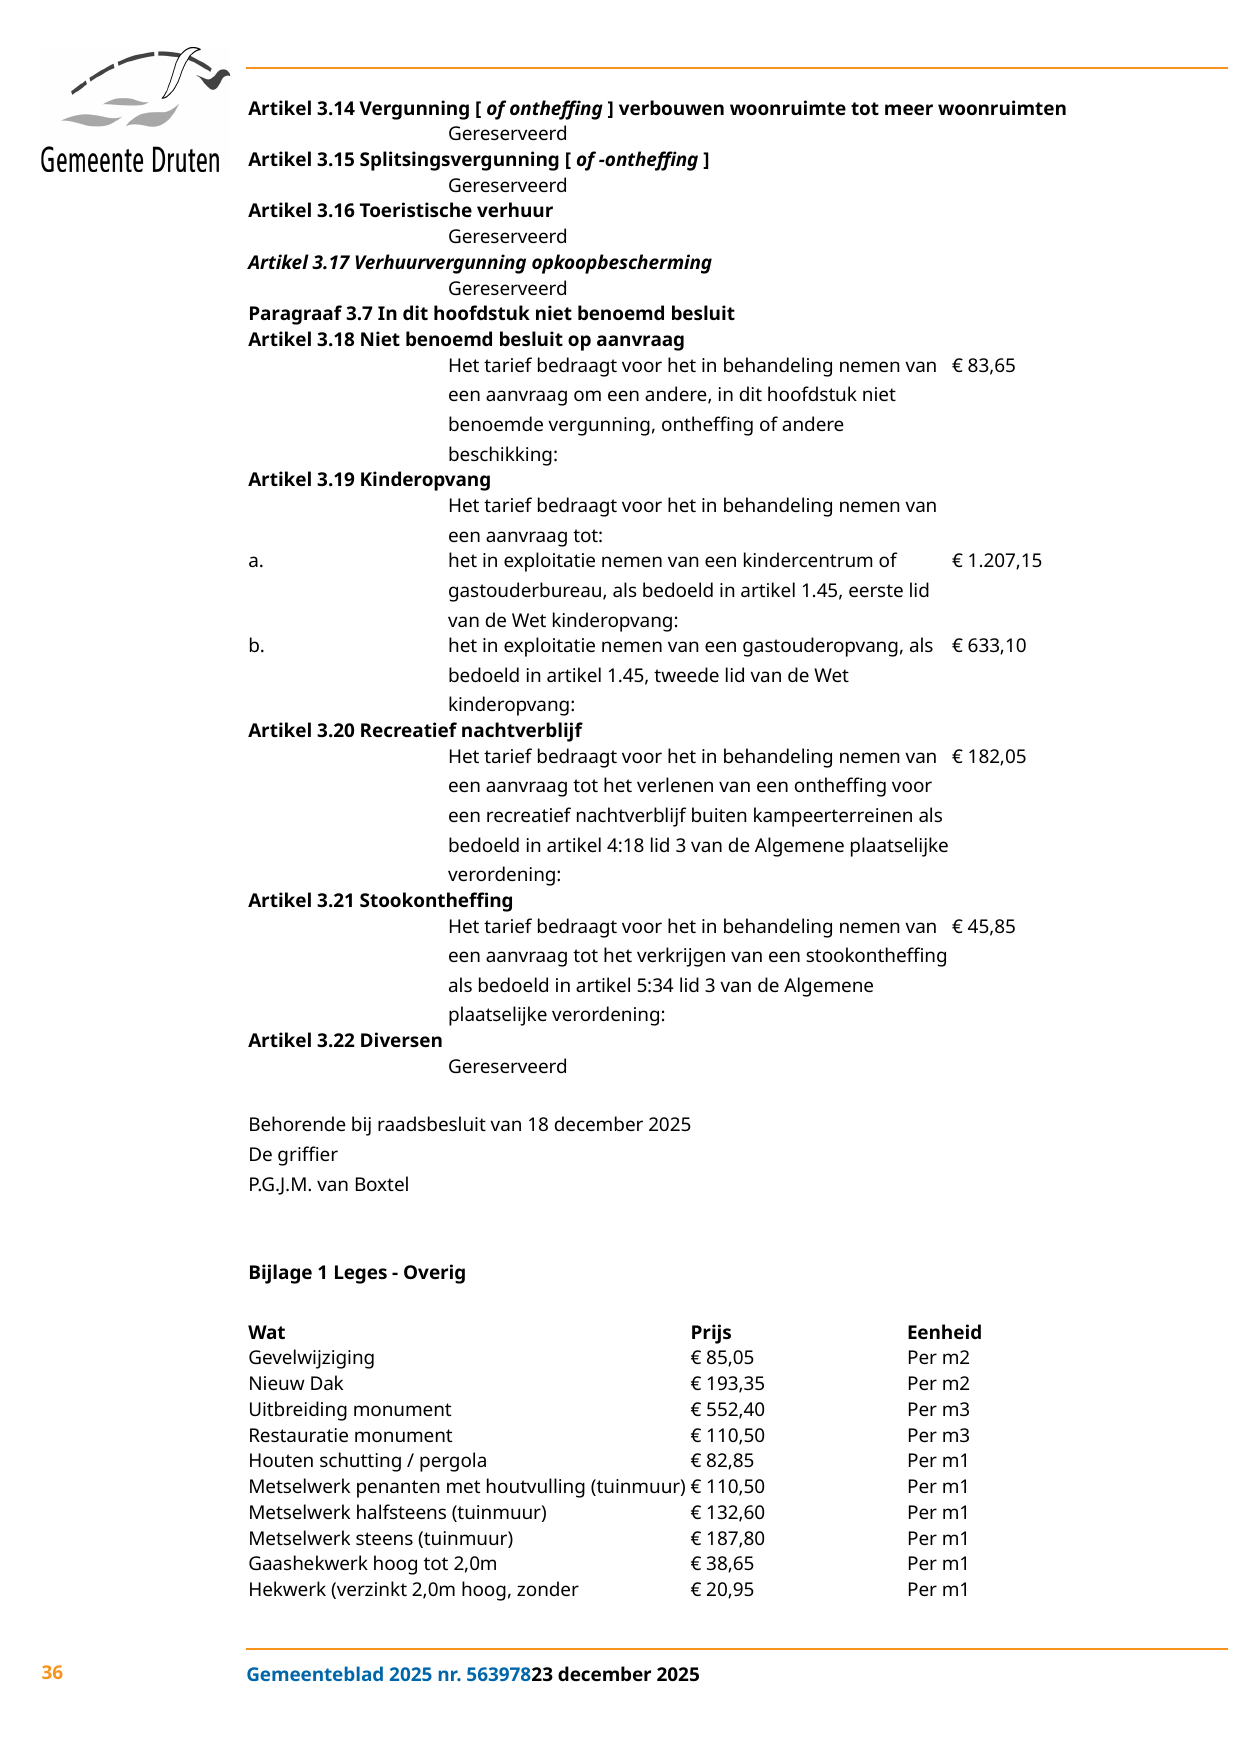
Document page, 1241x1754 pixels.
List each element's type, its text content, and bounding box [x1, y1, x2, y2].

table_cell Nieuw Dak [248, 1370, 690, 1396]
table_cell € 110,50 [690, 1473, 907, 1499]
table_cell € 552,40 [690, 1396, 907, 1422]
table_cell € 110,50 [690, 1422, 907, 1447]
table_cell Per m2 [907, 1370, 1152, 1396]
table_cell € 20,95 [690, 1576, 907, 1602]
table_header Eenheid [907, 1319, 1152, 1344]
table_cell [952, 172, 1152, 198]
table_cell Houten schutting / pergola [248, 1448, 690, 1473]
table_cell Artikel 3.17 Verhuurvergunning opkoopbescherming [248, 249, 1152, 275]
table_cell Artikel 3.18 Niet benoemd besluit op aanvraag [248, 326, 1152, 352]
table_cell Artikel 3.22 Diversen [248, 1028, 1152, 1053]
table_cell Per m3 [907, 1396, 1152, 1422]
table_header Prijs [690, 1319, 907, 1344]
table_cell Gereserveerd [448, 172, 952, 198]
table_cell Het tarief bedraagt voor het in behandeling nemen van een aanvraag tot het verkrijgen van een stookontheffing als bedoeld in artikel 5:34 lid 3 van de Algemene plaatselijke verordening: [448, 913, 952, 1027]
table_cell € 193,35 [690, 1370, 907, 1396]
text Bijlage 1 Leges - Overig [248, 1259, 1152, 1285]
table_cell Uitbreiding monument [248, 1396, 690, 1422]
table_cell [248, 492, 448, 548]
table_header Wat [248, 1319, 690, 1344]
table_cell Paragraaf 3.7 In dit hoofdstuk niet benoemd besluit [248, 301, 1152, 326]
table_cell [248, 913, 448, 1027]
table_cell Per m1 [907, 1499, 1152, 1525]
table_cell € 132,60 [690, 1499, 907, 1525]
table_cell Metselwerk steens (tuinmuur) [248, 1525, 690, 1550]
table_cell € 82,85 [690, 1448, 907, 1473]
table_cell € 187,80 [690, 1525, 907, 1550]
table_cell Gaashekwerk hoog tot 2,0m [248, 1550, 690, 1576]
table_cell € 38,65 [690, 1550, 907, 1576]
table_cell [248, 224, 448, 249]
table_cell Metselwerk halfsteens (tuinmuur) [248, 1499, 690, 1525]
table_cell Per m2 [907, 1345, 1152, 1370]
table_cell [248, 352, 448, 467]
table_cell Artikel 3.16 Toeristische verhuur [248, 198, 1152, 223]
table_cell [248, 743, 448, 887]
table_cell Het tarief bedraagt voor het in behandeling nemen van een aanvraag tot: [448, 492, 952, 548]
table_cell het in exploitatie nemen van een gastouderopvang, als bedoeld in artikel 1.45, tweede lid van de Wet kinderopvang: [448, 633, 952, 717]
table_cell Metselwerk penanten met houtvulling (tuinmuur) [248, 1473, 690, 1499]
table_cell b. [248, 633, 448, 717]
table_cell Restauratie monument [248, 1422, 690, 1447]
table_cell Per m3 [907, 1422, 1152, 1447]
table_cell Artikel 3.15 Splitsingsvergunning [ of -ontheffing ] [248, 146, 1152, 172]
picture [41, 47, 231, 172]
table_cell € 1.207,15 [952, 548, 1152, 632]
table_cell € 182,05 [952, 743, 1152, 887]
table_cell Artikel 3.20 Recreatief nachtverblijf [248, 718, 1152, 743]
table_cell [248, 275, 448, 301]
table_cell Het tarief bedraagt voor het in behandeling nemen van een aanvraag om een andere, in dit hoofdstuk niet benoemde vergunning, ontheffing of andere beschikking: [448, 352, 952, 467]
table_cell [952, 492, 1152, 548]
table_cell [248, 1053, 448, 1079]
table_cell [952, 275, 1152, 301]
table_cell het in exploitatie nemen van een kindercentrum of gastouderbureau, als bedoeld in artikel 1.45, eerste lid van de Wet kinderopvang: [448, 548, 952, 632]
table_cell [952, 1053, 1152, 1079]
table_cell [952, 224, 1152, 249]
table_cell Gereserveerd [448, 275, 952, 301]
table_cell Gevelwijziging [248, 1345, 690, 1370]
table_cell € 45,85 [952, 913, 1152, 1027]
table_cell Artikel 3.21 Stookontheffing [248, 887, 1152, 913]
table_cell Per m1 [907, 1525, 1152, 1550]
table_cell Artikel 3.14 Vergunning [ of ontheffing ] verbouwen woonruimte tot meer woonruimten [248, 95, 1152, 121]
table_cell [248, 121, 448, 146]
table_cell € 83,65 [952, 352, 1152, 467]
table_cell a. [248, 548, 448, 632]
table_cell Gereserveerd [448, 224, 952, 249]
table_cell Artikel 3.19 Kinderopvang [248, 467, 1152, 492]
table_cell Per m1 [907, 1550, 1152, 1576]
table_cell [952, 121, 1152, 146]
table_cell € 633,10 [952, 633, 1152, 717]
table_cell Per m1 [907, 1448, 1152, 1473]
table_cell € 85,05 [690, 1345, 907, 1370]
text P.G.J.M. van Boxtel [248, 1171, 1152, 1197]
table_cell [248, 172, 448, 198]
table_cell Per m1 [907, 1473, 1152, 1499]
table_cell Per m1 [907, 1576, 1152, 1602]
table_cell Het tarief bedraagt voor het in behandeling nemen van een aanvraag tot het verlenen van een ontheffing voor een recreatief nachtverblijf buiten kampeerterreinen als bedoeld in artikel 4:18 lid 3 van de Algemene plaatselijke verordening: [448, 743, 952, 887]
text De griffier [248, 1141, 1152, 1167]
table_cell Hekwerk (verzinkt 2,0m hoog, zonder [248, 1576, 690, 1602]
table_cell Gereserveerd [448, 121, 952, 146]
text Behorende bij raadsbesluit van 18 december 2025 [248, 1112, 1152, 1137]
table_cell Gereserveerd [448, 1053, 952, 1079]
